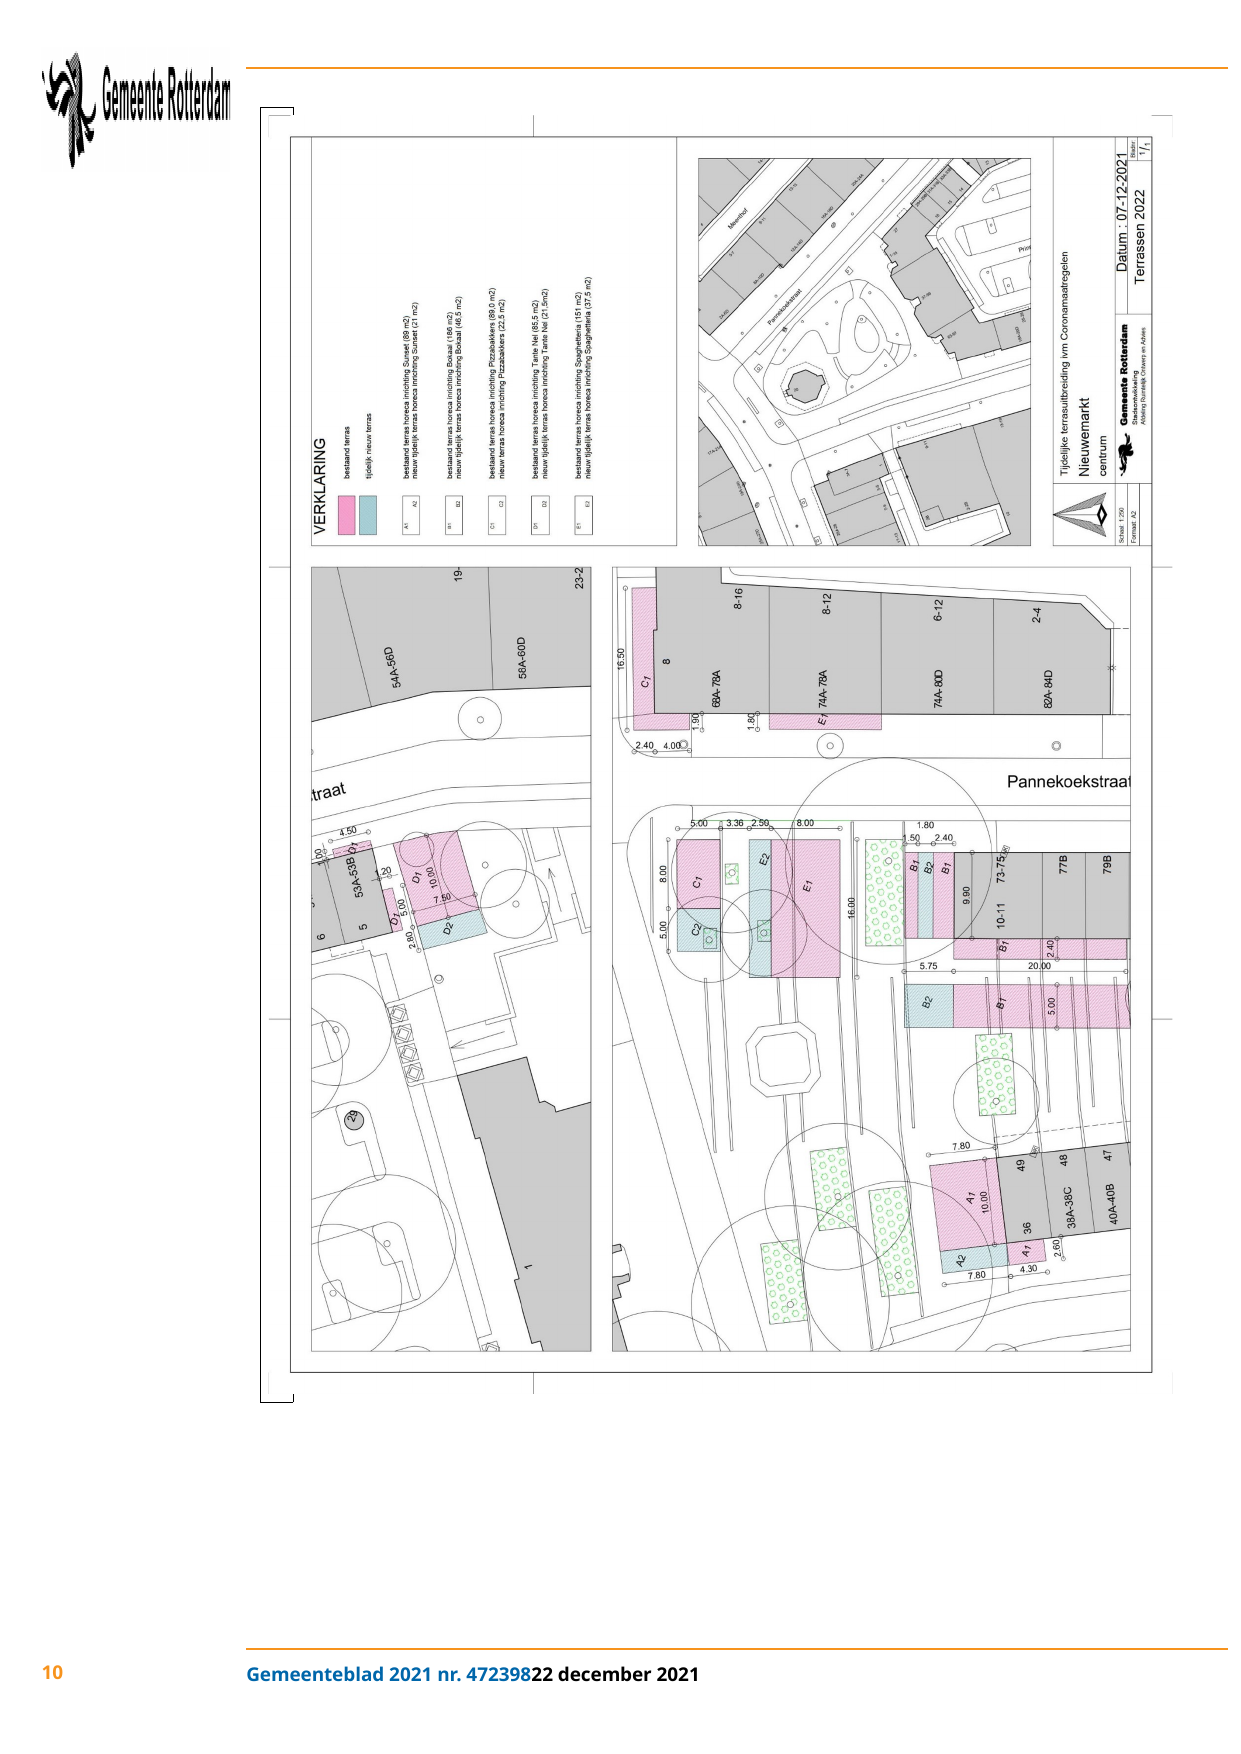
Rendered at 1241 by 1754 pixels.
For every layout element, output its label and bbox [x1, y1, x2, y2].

picture [41, 47, 231, 172]
picture [268, 115, 1173, 1394]
